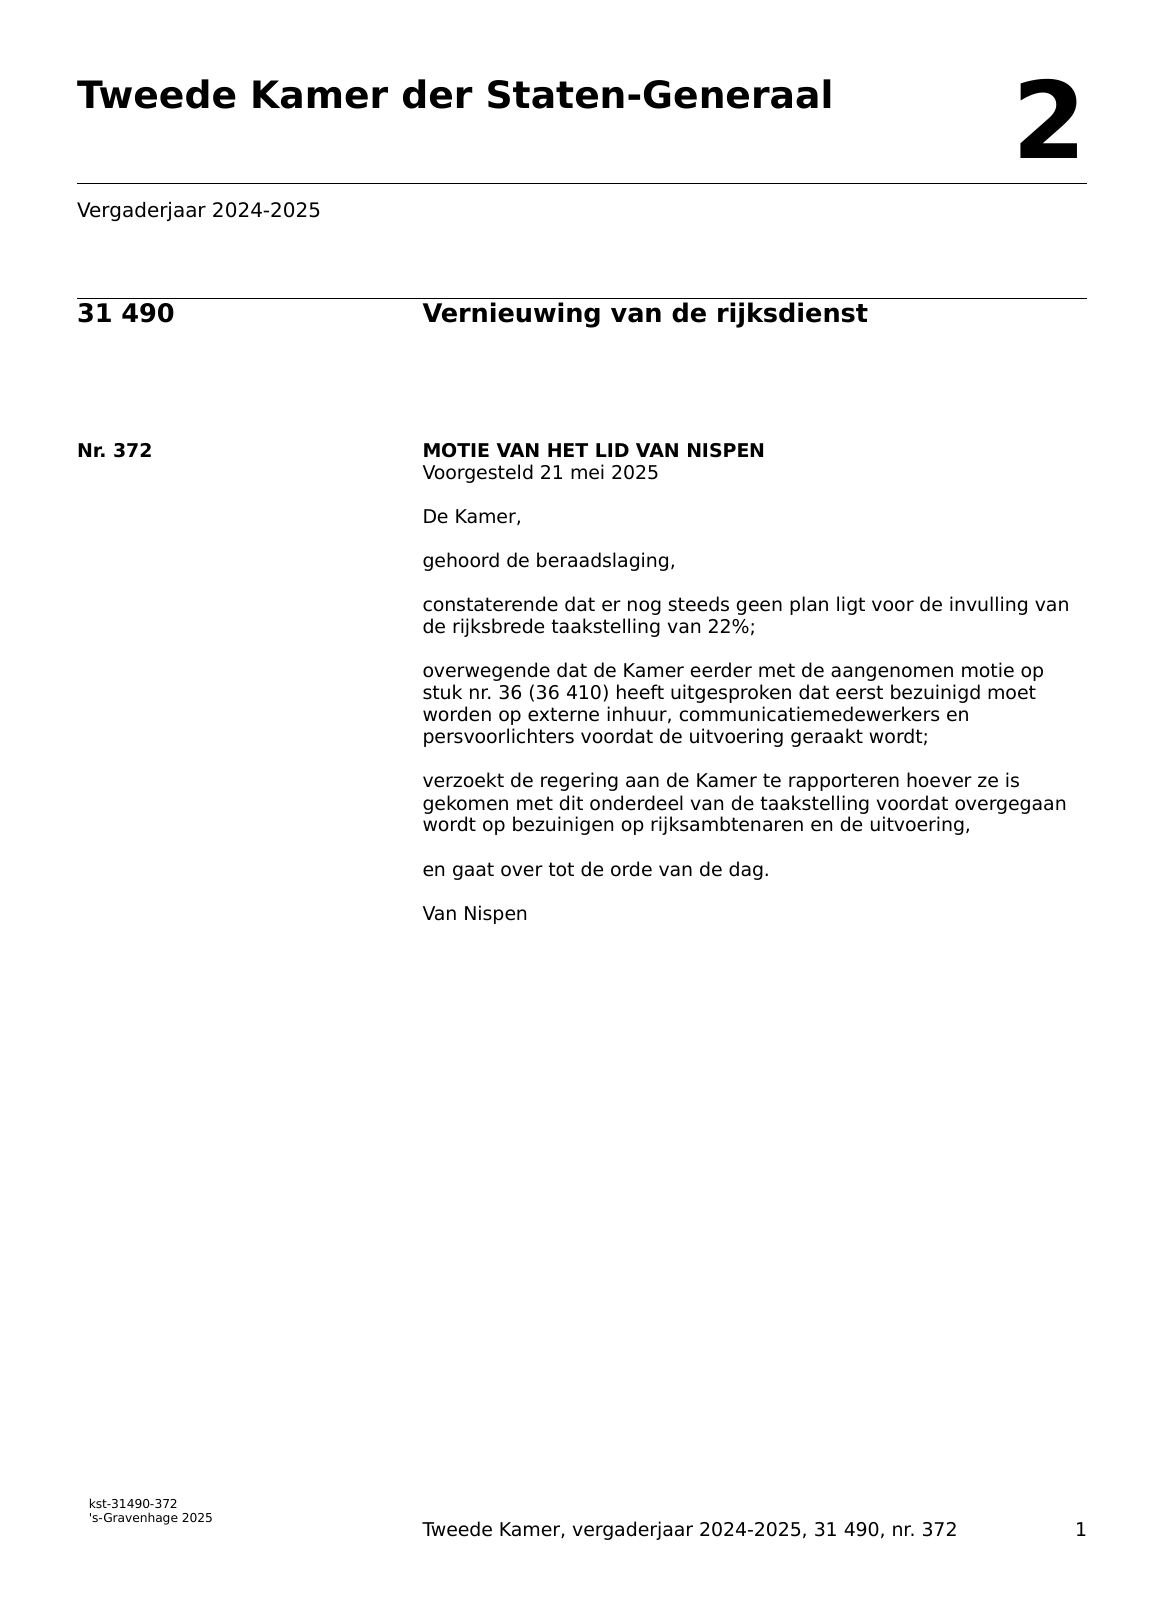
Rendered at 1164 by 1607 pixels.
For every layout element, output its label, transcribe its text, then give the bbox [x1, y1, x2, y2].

text verzoekt de regering aan de Kamer te rapporteren hoever ze is gekomen met dit onderdeel van de taakstelling voordat overgegaan wordt op bezuinigen op rijksambtenaren en de uitvoering, [422, 770, 1087, 836]
text en gaat over tot de orde van de dag. [422, 858, 1087, 881]
text Van Nispen [422, 903, 1087, 925]
text kst-31490-372 [88, 1497, 323, 1511]
text overwegende dat de Kamer eerder met de aangenomen motie op stuk nr. 36 (36 410) heeft uitgesproken dat eerst bezuinigd moet worden op externe inhuur, communicatiemedewerkers en persvoorlichters voordat de uitvoering geraakt wordt; [422, 660, 1087, 748]
subtitle Nr. 372 MOTIE VAN HET LID VAN NISPEN [77, 440, 1087, 462]
text De Kamer, [422, 506, 1087, 528]
table_cell Vergaderjaar 2024-2025 [77, 184, 1087, 298]
table_header Tweede Kamer der Staten-Generaal [77, 59, 886, 183]
text 's-Gravenhage 2025 [88, 1511, 323, 1525]
subtitle 31 490 Vernieuwing van de rijksdienst [77, 299, 1087, 329]
text constaterende dat er nog steeds geen plan ligt voor de invulling van de rijksbrede taakstelling van 22%; [422, 594, 1087, 638]
text Voorgesteld 21 mei 2025 [422, 462, 1087, 484]
table_header 2 [886, 59, 1087, 183]
text gehoord de beraadslaging, [422, 550, 1087, 572]
